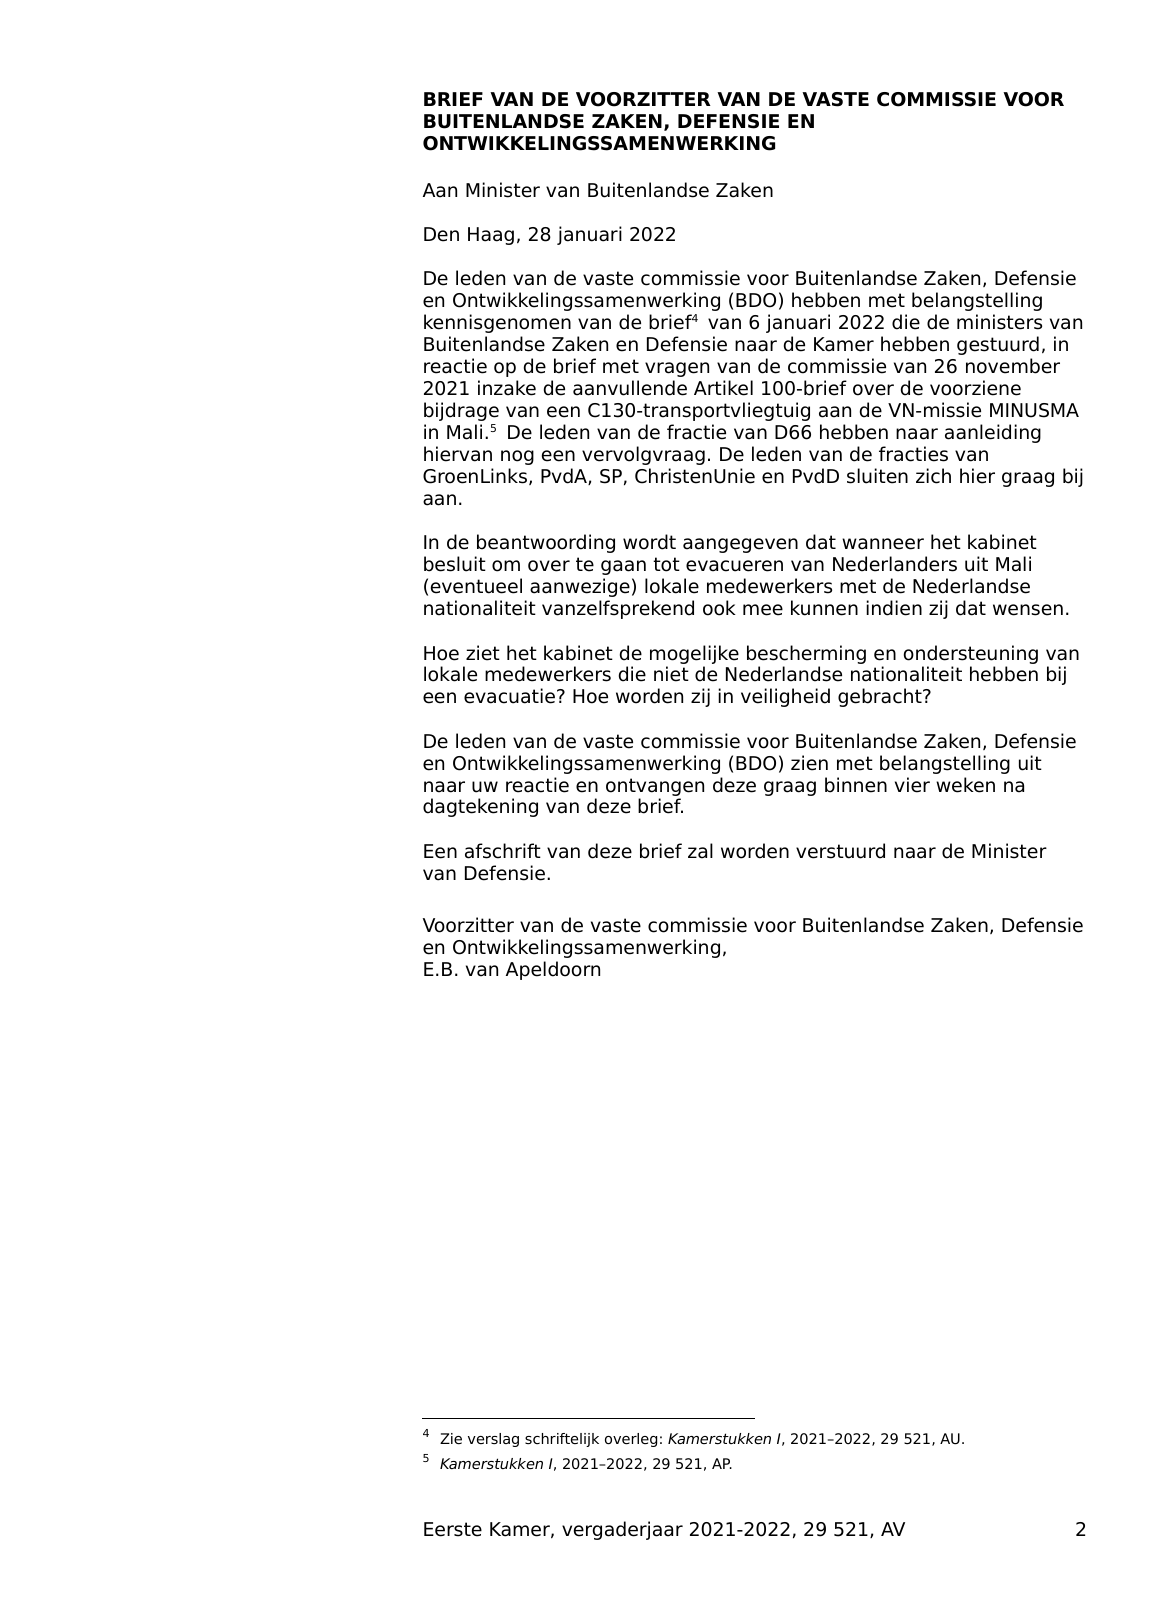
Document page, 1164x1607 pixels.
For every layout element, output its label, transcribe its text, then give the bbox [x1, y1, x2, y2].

text Aan Minister van Buitenlandse Zaken [422, 180, 1087, 202]
text Zie verslag schriftelijk overleg: Kamerstukken I, 2021–2022, 29 521, AU. [422, 1427, 1087, 1449]
subtitle BRIEF VAN DE VOORZITTER VAN DE VASTE COMMISSIE VOOR BUITENLANDSE ZAKEN, DEFENSIE EN ONTWIKKELINGSSAMENWERKING [422, 89, 1087, 155]
text Kamerstukken I, 2021–2022, 29 521, AP. [422, 1452, 1087, 1474]
text In de beantwoording wordt aangegeven dat wanneer het kabinet besluit om over te gaan tot evacueren van Nederlanders uit Mali (eventueel aanwezige) lokale medewerkers met de Nederlandse nationaliteit vanzelfsprekend ook mee kunnen indien zij dat wensen. [422, 532, 1087, 620]
text De leden van de vaste commissie voor Buitenlandse Zaken, Defensie en Ontwikkelingssamenwerking (BDO) hebben met belangstelling kennisgenomen van de brief van 6 januari 2022 die de ministers van Buitenlandse Zaken en Defensie naar de Kamer hebben gestuurd, in reactie op de brief met vragen van de commissie van 26 november 2021 inzake de aanvullende Artikel 100-brief over de voorziene bijdrage van een C130-transportvliegtuig aan de VN-missie MINUSMA in Mali. De leden van de fractie van D66 hebben naar aanleiding hiervan nog een vervolgvraag. De leden van de fracties van GroenLinks, PvdA, SP, ChristenUnie en PvdD sluiten zich hier graag bij aan. [422, 268, 1087, 510]
text Den Haag, 28 januari 2022 [422, 224, 1087, 246]
text Een afschrift van deze brief zal worden verstuurd naar de Minister van Defensie. [422, 841, 1087, 884]
text Hoe ziet het kabinet de mogelijke bescherming en ondersteuning van lokale medewerkers die niet de Nederlandse nationaliteit hebben bij een evacuatie? Hoe worden zij in veiligheid gebracht? [422, 642, 1087, 708]
text De leden van de vaste commissie voor Buitenlandse Zaken, Defensie en Ontwikkelingssamenwerking (BDO) zien met belangstelling uit naar uw reactie en ontvangen deze graag binnen vier weken na dagtekening van deze brief. [422, 731, 1087, 818]
text Voorzitter van de vaste commissie voor Buitenlandse Zaken, Defensie en Ontwikkelingssamenwerking, E.B. van Apeldoorn [422, 914, 1087, 981]
